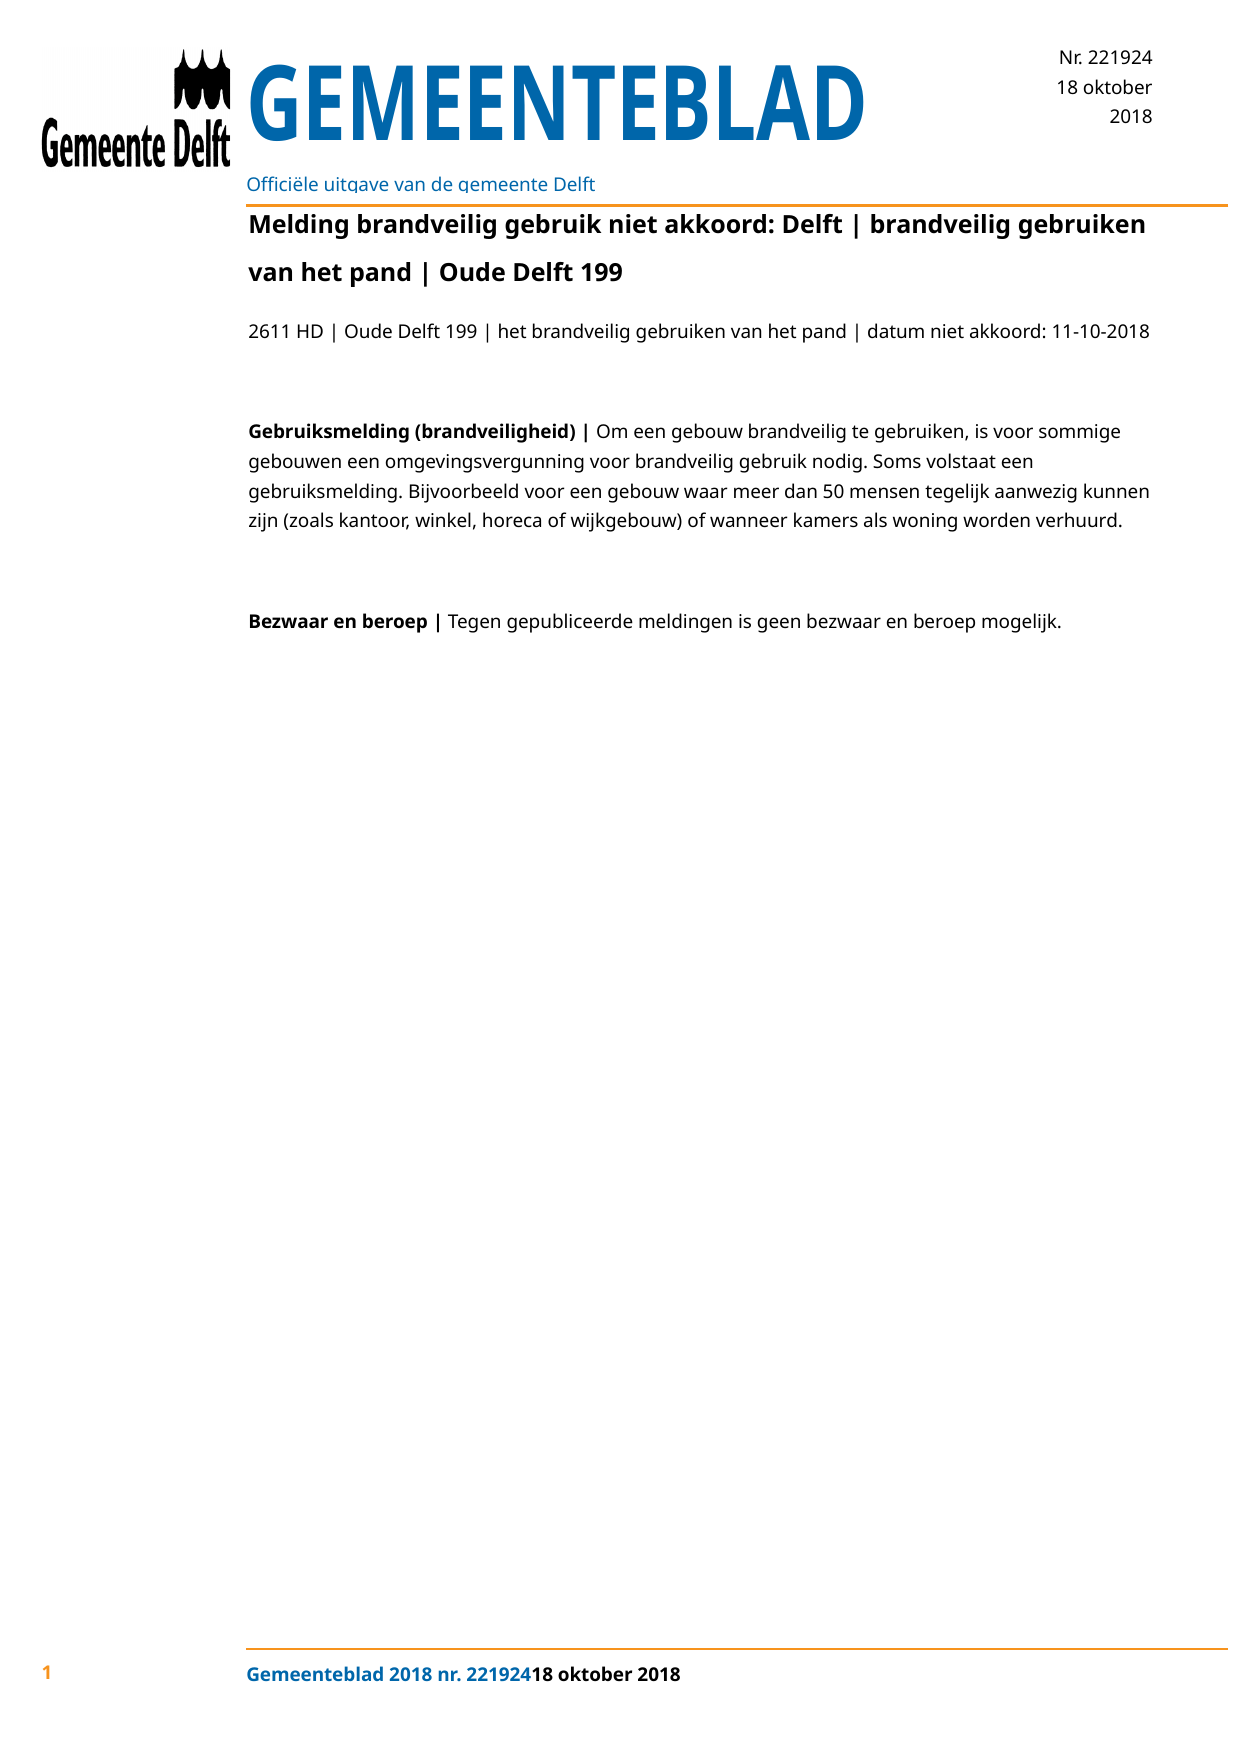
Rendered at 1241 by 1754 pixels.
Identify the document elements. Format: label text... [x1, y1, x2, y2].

text Gebruiksmelding (brandveiligheid) | Om een gebouw brandveilig te gebruiken, is voor sommige gebouwen een omgevingsvergunning voor brandveilig gebruik nodig. Soms volstaat een gebruiksmelding. Bijvoorbeeld voor een gebouw waar meer dan 50 mensen tegelijk aanwezig kunnen zijn (zoals kantoor, winkel, horeca of wijkgebouw) of wanneer kamers als woning worden verhuurd. [248, 419, 1152, 533]
text 2611 HD | Oude Delft 199 | het brandveilig gebruiken van het pand | datum niet akkoord: 11-10-2018 [248, 318, 1152, 344]
text Bezwaar en beroep | Tegen gepubliceerde meldingen is geen bezwaar en beroep mogelijk. [248, 608, 1152, 634]
picture [41, 47, 231, 172]
text Melding brandveilig gebruik niet akkoord: Delft | brandveilig gebruiken van het pand | Oude Delft 199 [248, 207, 1152, 288]
